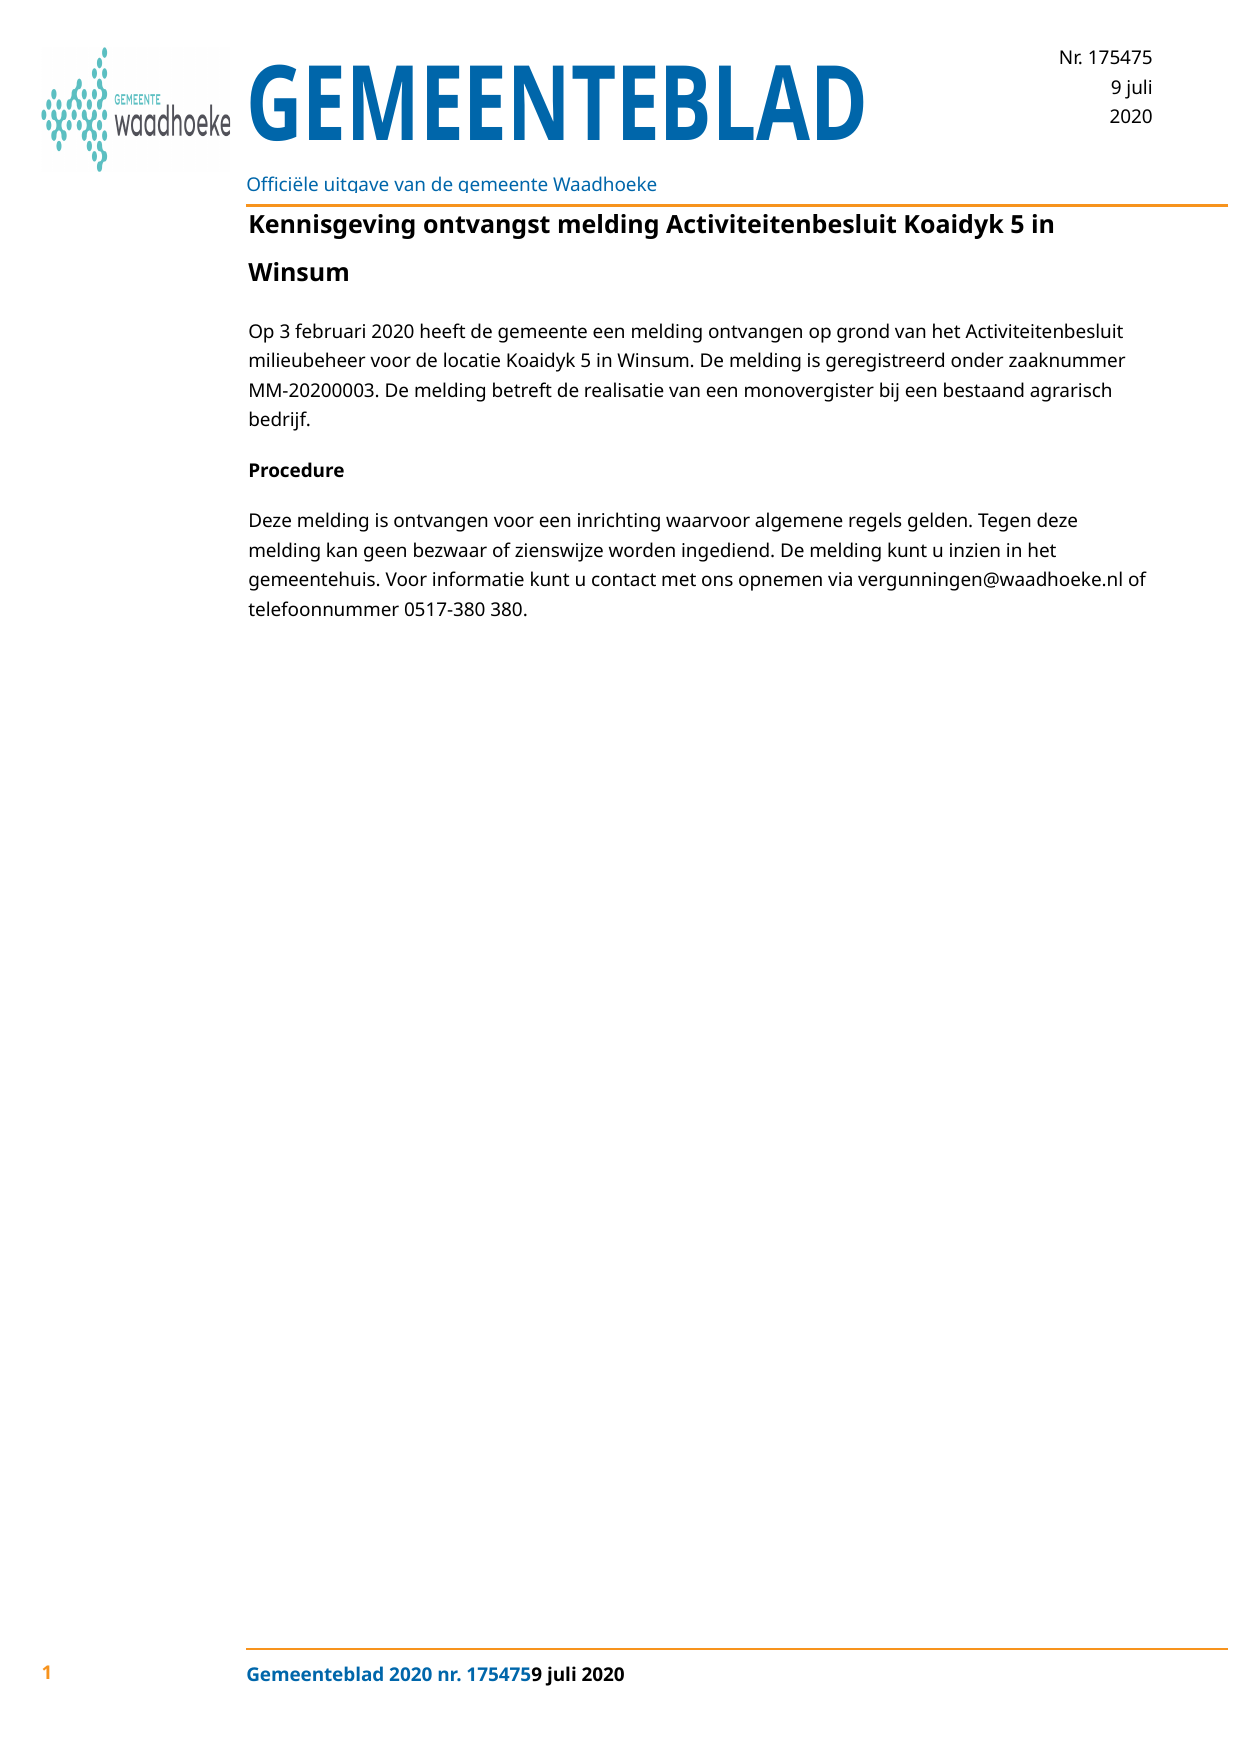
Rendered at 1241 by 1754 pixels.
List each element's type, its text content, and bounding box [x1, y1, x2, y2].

text Op 3 februari 2020 heeft de gemeente een melding ontvangen op grond van het Activiteitenbesluit milieubeheer voor de locatie Koaidyk 5 in Winsum. De melding is geregistreerd onder zaaknummer MM-20200003. De melding betreft de realisatie van een monovergister bij een bestaand agrarisch bedrijf. [248, 318, 1152, 432]
text Procedure [248, 457, 1152, 483]
picture [41, 47, 231, 172]
text Kennisgeving ontvangst melding Activiteitenbesluit Koaidyk 5 in Winsum [248, 207, 1152, 288]
text Deze melding is ontvangen voor een inrichting waarvoor algemene regels gelden. Tegen deze melding kan geen bezwaar of zienswijze worden ingediend. De melding kunt u inzien in het gemeentehuis. Voor informatie kunt u contact met ons opnemen via vergunningen@waadhoeke.nl of telefoonnummer 0517-380 380. [248, 507, 1152, 622]
